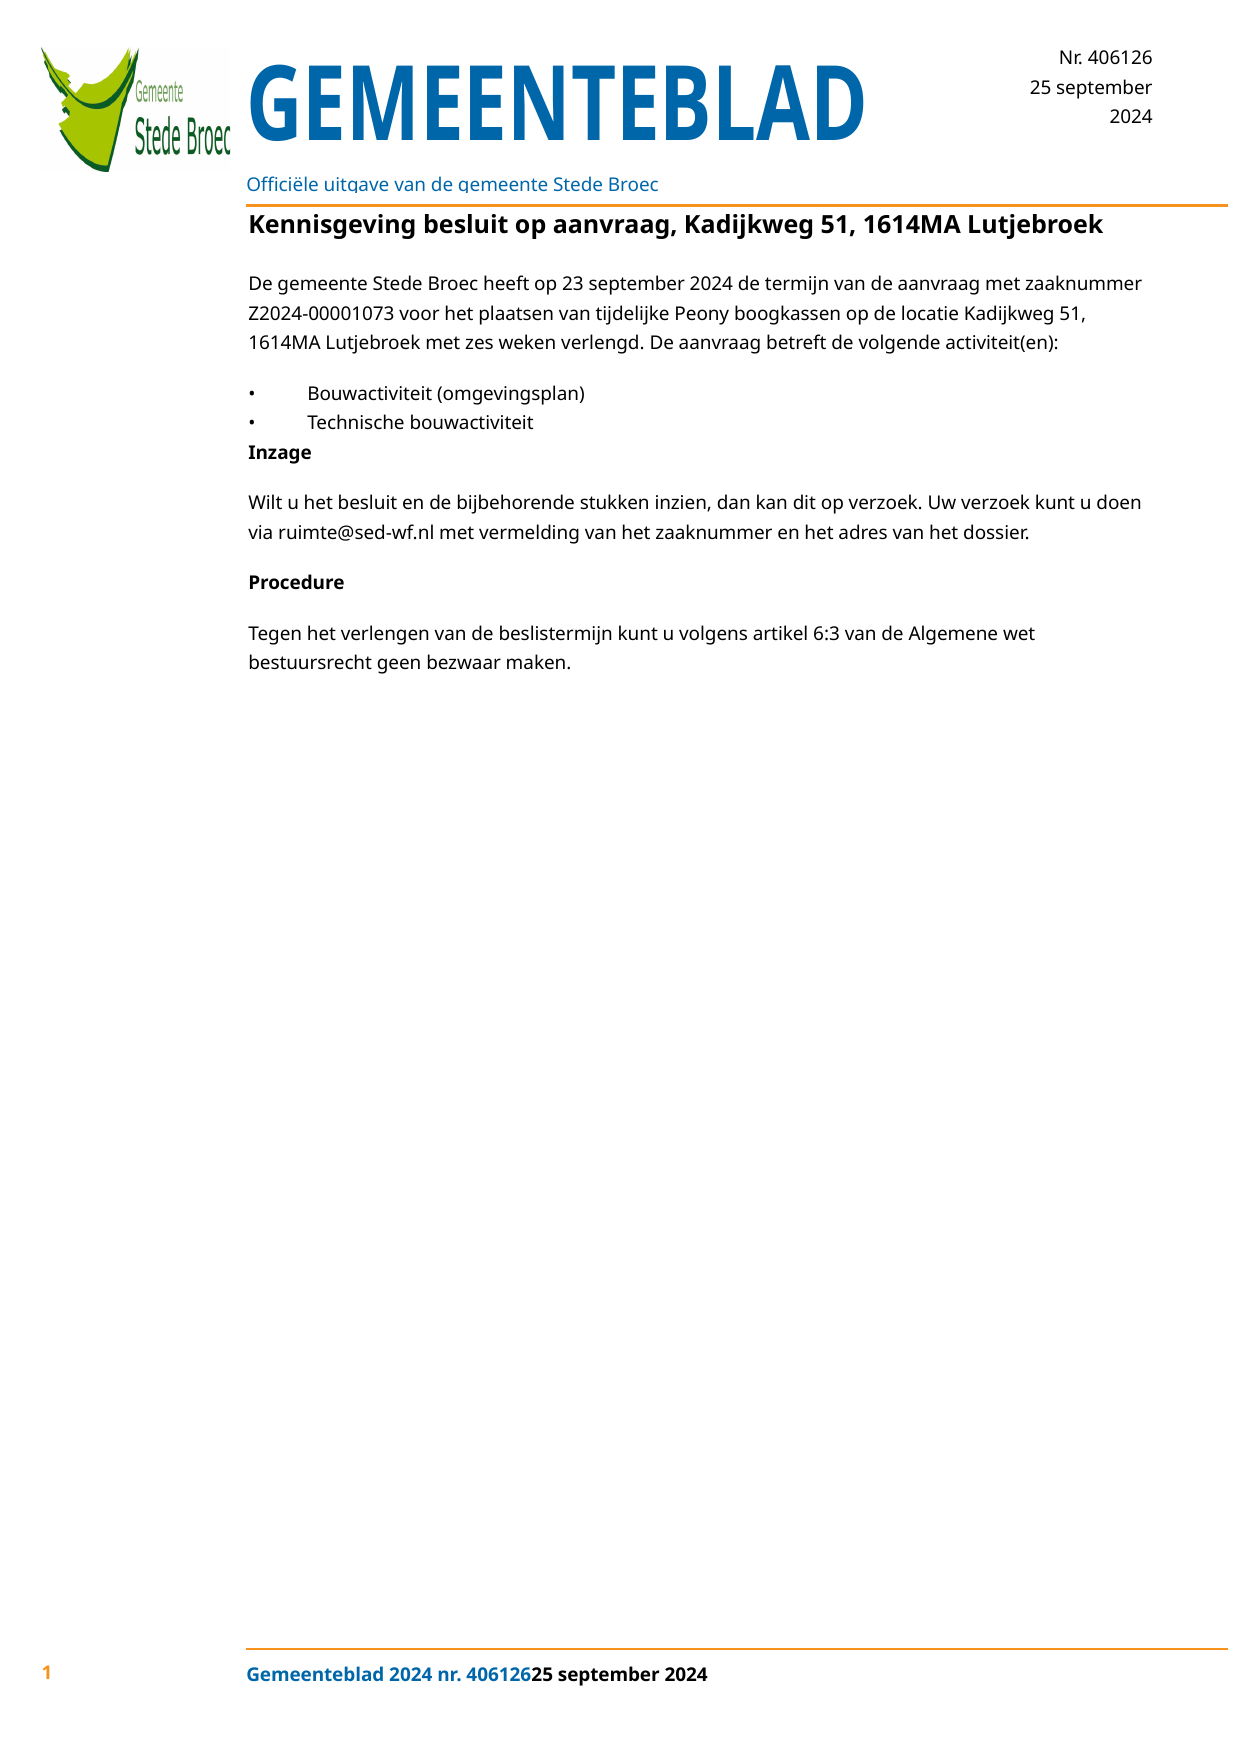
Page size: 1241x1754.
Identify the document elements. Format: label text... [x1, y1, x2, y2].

picture [41, 47, 231, 172]
list Technische bouwactiviteit [248, 409, 1152, 435]
text Inzage [248, 439, 1152, 465]
text Tegen het verlengen van de beslistermijn kunt u volgens artikel 6:3 van de Algemene wet bestuursrecht geen bezwaar maken. [248, 620, 1152, 675]
text De gemeente Stede Broec heeft op 23 september 2024 de termijn van de aanvraag met zaaknummer Z2024-00001073 voor het plaatsen van tijdelijke Peony boogkassen op de locatie Kadijkweg 51, 1614MA Lutjebroek met zes weken verlengd. De aanvraag betreft de volgende activiteit(en): [248, 270, 1152, 355]
text Procedure [248, 569, 1152, 595]
text Kennisgeving besluit op aanvraag, Kadijkweg 51, 1614MA Lutjebroek [248, 207, 1152, 241]
text Wilt u het besluit en de bijbehorende stukken inzien, dan kan dit op verzoek. Uw verzoek kunt u doen via ruimte@sed-wf.nl met vermelding van het zaaknummer en het adres van het dossier. [248, 489, 1152, 545]
list Bouwactiviteit (omgevingsplan) [248, 380, 1152, 406]
